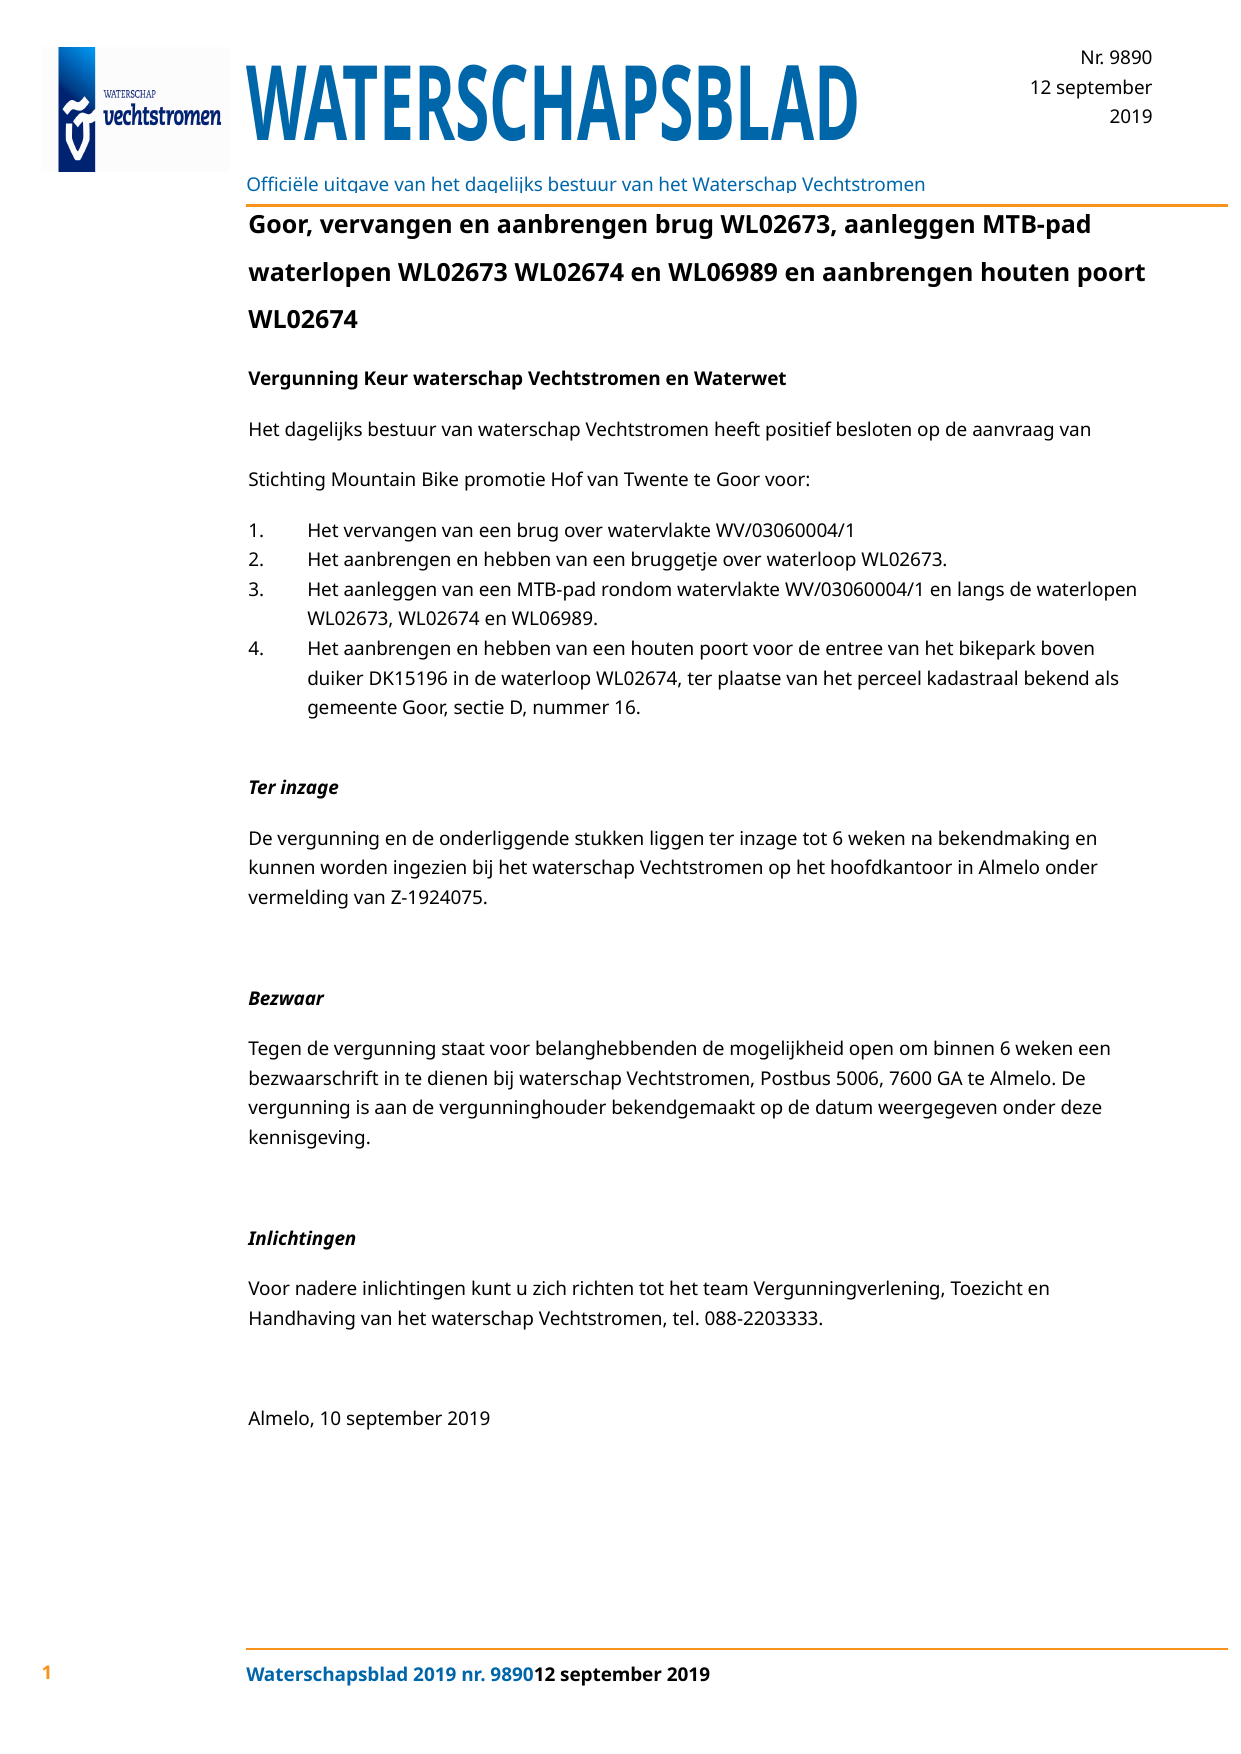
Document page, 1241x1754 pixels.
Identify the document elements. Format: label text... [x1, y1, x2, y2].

text Ter inzage [248, 774, 1152, 800]
text Vergunning Keur waterschap Vechtstromen en Waterwet [248, 366, 1152, 391]
list Het aanbrengen en hebben van een bruggetje over waterloop WL02673. [248, 546, 1152, 572]
text Voor nadere inlichtingen kunt u zich richten tot het team Vergunningverlening, Toezicht en Handhaving van het waterschap Vechtstromen, tel. 088-2203333. [248, 1275, 1152, 1330]
text Goor, vervangen en aanbrengen brug WL02673, aanleggen MTB-pad waterlopen WL02673 WL02674 en WL06989 en aanbrengen houten poort WL02674 [248, 207, 1152, 336]
text Almelo, 10 september 2019 [248, 1406, 1152, 1431]
text De vergunning en de onderliggende stukken liggen ter inzage tot 6 weken na bekendmaking en kunnen worden ingezien bij het waterschap Vechtstromen op het hoofdkantoor in Almelo onder vermelding van Z-1924075. [248, 825, 1152, 909]
text Stichting Mountain Bike promotie Hof van Twente te Goor voor: [248, 466, 1152, 492]
text Bezwaar [248, 985, 1152, 1010]
list Het aanleggen van een MTB-pad rondom watervlakte WV/03060004/1 en langs de waterlopen WL02673, WL02674 en WL06989. [248, 576, 1152, 631]
text Inlichtingen [248, 1225, 1152, 1250]
list Het aanbrengen en hebben van een houten poort voor de entree van het bikepark boven duiker DK15196 in de waterloop WL02674, ter plaatse van het perceel kadastraal bekend als gemeente Goor, sectie D, nummer 16. [248, 635, 1152, 720]
text Tegen de vergunning staat voor belanghebbenden de mogelijkheid open om binnen 6 weken een bezwaarschrift in te dienen bij waterschap Vechtstromen, Postbus 5006, 7600 GA te Almelo. De vergunning is aan de vergunninghouder bekendgemaakt op de datum weergegeven onder deze kennisgeving. [248, 1035, 1152, 1149]
picture [41, 47, 231, 172]
list Het vervangen van een brug over watervlakte WV/03060004/1 [248, 517, 1152, 542]
text Het dagelijks bestuur van waterschap Vechtstromen heeft positief besloten op de aanvraag van [248, 416, 1152, 442]
